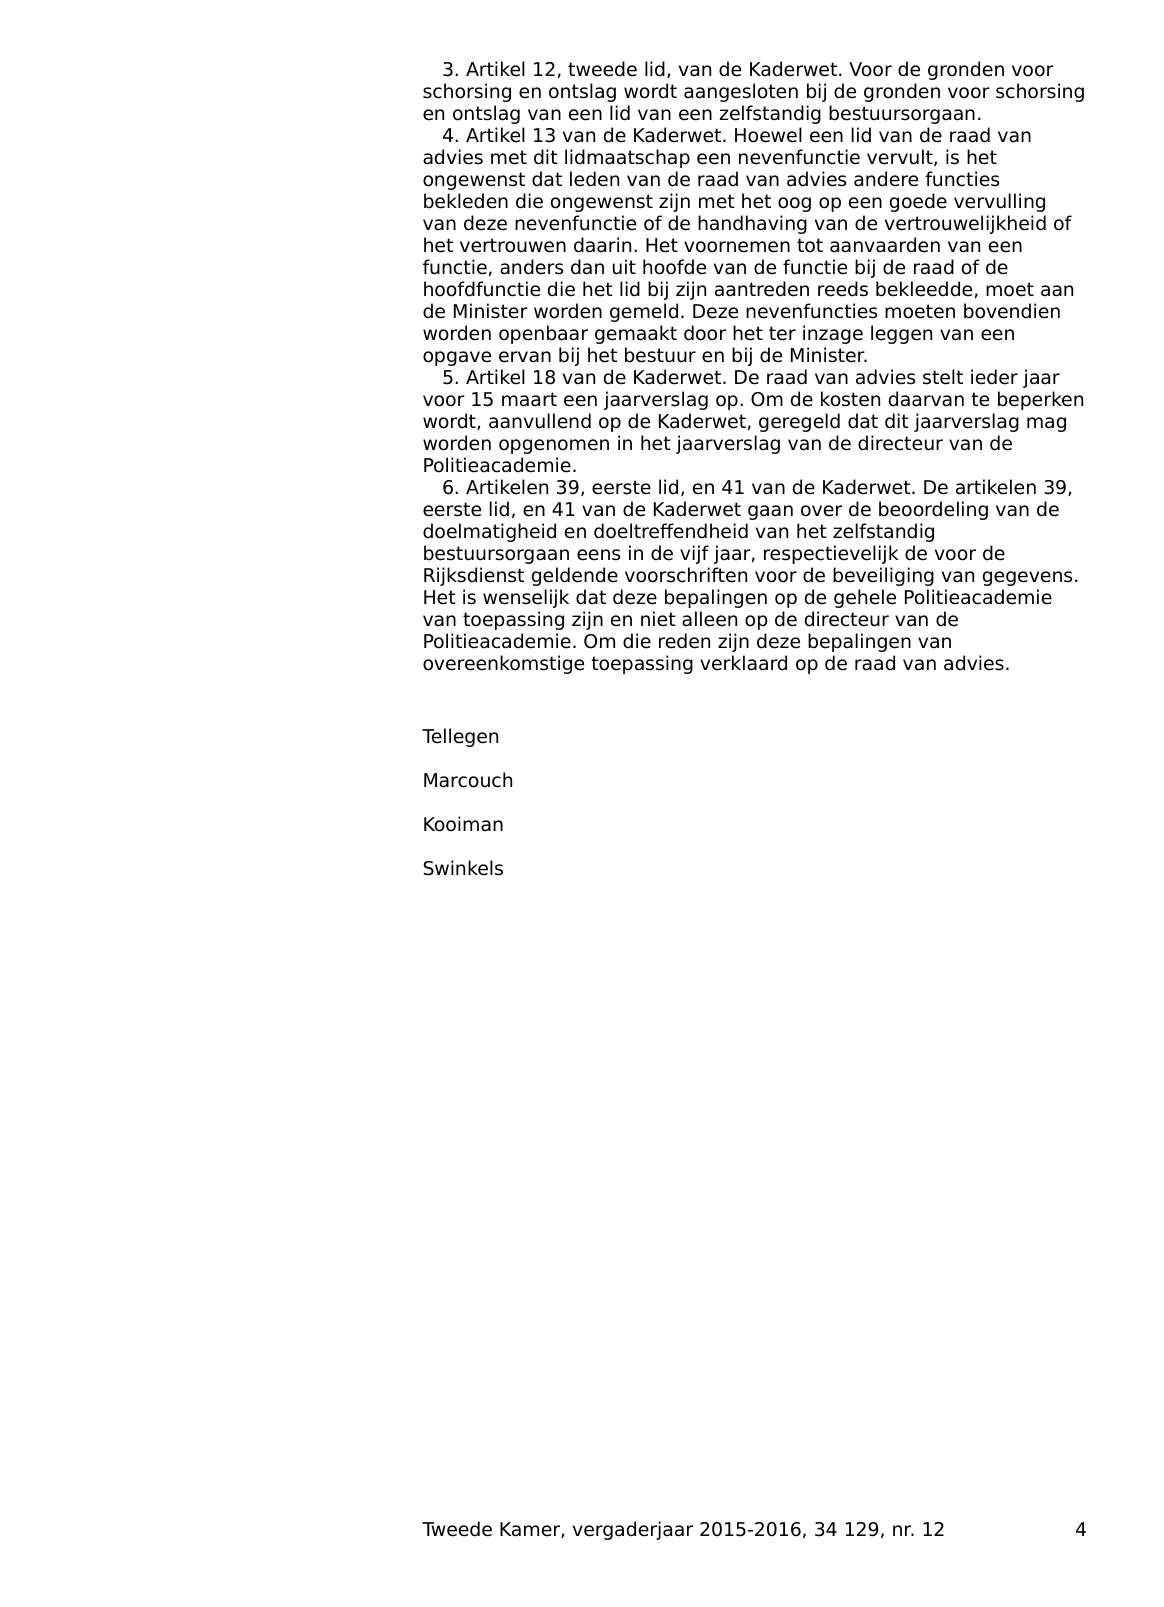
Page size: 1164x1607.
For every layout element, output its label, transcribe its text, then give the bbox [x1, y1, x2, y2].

text 4. Artikel 13 van de Kaderwet. Hoewel een lid van de raad van advies met dit lidmaatschap een nevenfunctie vervult, is het ongewenst dat leden van de raad van advies andere functies bekleden die ongewenst zijn met het oog op een goede vervulling van deze nevenfunctie of de handhaving van de vertrouwelijkheid of het vertrouwen daarin. Het voornemen tot aanvaarden van een functie, anders dan uit hoofde van de functie bij de raad of de hoofdfunctie die het lid bij zijn aantreden reeds bekleedde, moet aan de Minister worden gemeld. Deze nevenfuncties moeten bovendien worden openbaar gemaakt door het ter inzage leggen van een opgave ervan bij het bestuur en bij de Minister. [422, 125, 1087, 367]
text 5. Artikel 18 van de Kaderwet. De raad van advies stelt ieder jaar voor 15 maart een jaarverslag op. Om de kosten daarvan te beperken wordt, aanvullend op de Kaderwet, geregeld dat dit jaarverslag mag worden opgenomen in het jaarverslag van de directeur van de Politieacademie. [422, 367, 1087, 477]
text Tellegen Marcouch Kooiman Swinkels [422, 704, 1087, 880]
text 3. Artikel 12, tweede lid, van de Kaderwet. Voor de gronden voor schorsing en ontslag wordt aangesloten bij de gronden voor schorsing en ontslag van een lid van een zelfstandig bestuursorgaan. [422, 59, 1087, 125]
text 6. Artikelen 39, eerste lid, en 41 van de Kaderwet. De artikelen 39, eerste lid, en 41 van de Kaderwet gaan over de beoordeling van de doelmatigheid en doeltreffendheid van het zelfstandig bestuursorgaan eens in de vijf jaar, respectievelijk de voor de Rijksdienst geldende voorschriften voor de beveiliging van gegevens. Het is wenselijk dat deze bepalingen op de gehele Politieacademie van toepassing zijn en niet alleen op de directeur van de Politieacademie. Om die reden zijn deze bepalingen van overeenkomstige toepassing verklaard op de raad van advies. [422, 477, 1087, 674]
